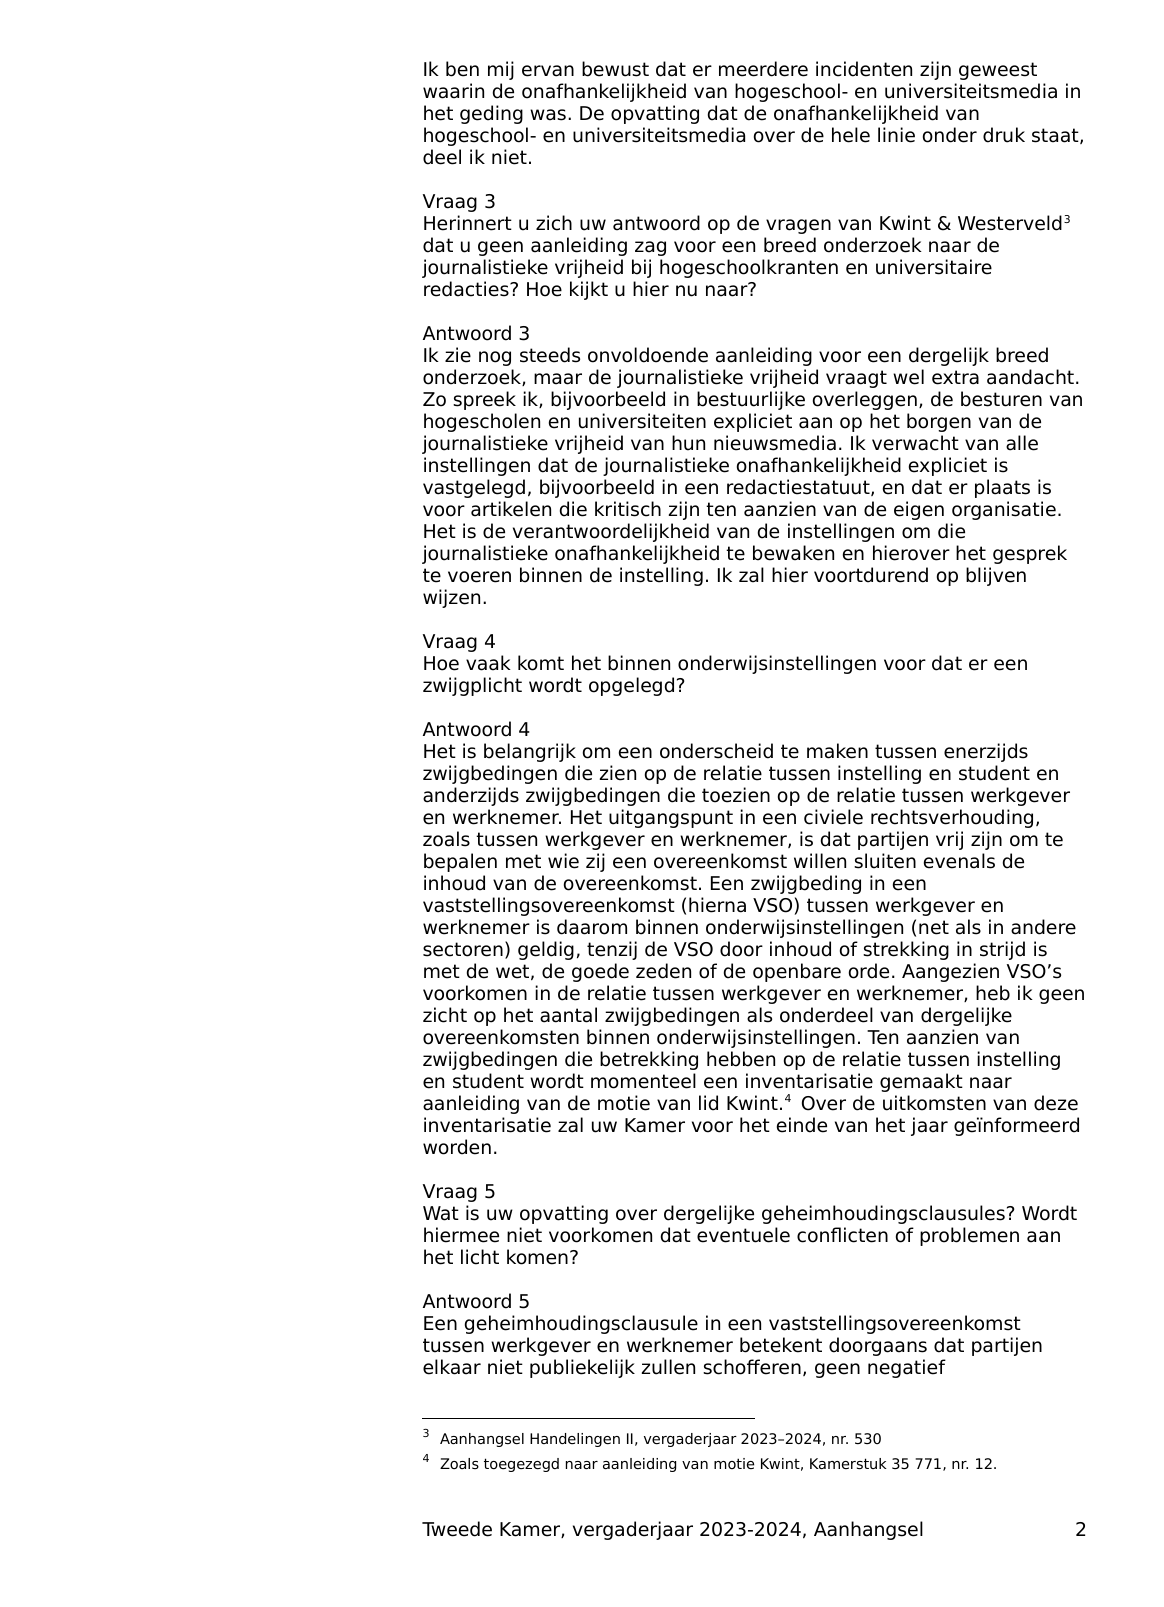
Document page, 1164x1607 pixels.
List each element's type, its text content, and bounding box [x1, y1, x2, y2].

text Antwoord 4 [422, 719, 1087, 741]
text Herinnert u zich uw antwoord op de vragen van Kwint & Westerveld dat u geen aanleiding zag voor een breed onderzoek naar de journalistieke vrijheid bij hogeschoolkranten en universitaire redacties? Hoe kijkt u hier nu naar? [422, 213, 1087, 301]
text Vraag 3 [422, 191, 1087, 213]
text Vraag 5 [422, 1181, 1087, 1203]
text Vraag 4 [422, 631, 1087, 653]
text Zoals toegezegd naar aanleiding van motie Kwint, Kamerstuk 35 771, nr. 12. [422, 1452, 1087, 1474]
text Ik zie nog steeds onvoldoende aanleiding voor een dergelijk breed onderzoek, maar de journalistieke vrijheid vraagt wel extra aandacht. Zo spreek ik, bijvoorbeeld in bestuurlijke overleggen, de besturen van hogescholen en universiteiten expliciet aan op het borgen van de journalistieke vrijheid van hun nieuwsmedia. Ik verwacht van alle instellingen dat de journalistieke onafhankelijkheid expliciet is vastgelegd, bijvoorbeeld in een redactiestatuut, en dat er plaats is voor artikelen die kritisch zijn ten aanzien van de eigen organisatie. Het is de verantwoordelijkheid van de instellingen om die journalistieke onafhankelijkheid te bewaken en hierover het gesprek te voeren binnen de instelling. Ik zal hier voortdurend op blijven wijzen. [422, 345, 1087, 609]
text Wat is uw opvatting over dergelijke geheimhoudingsclausules? Wordt hiermee niet voorkomen dat eventuele conflicten of problemen aan het licht komen? [422, 1203, 1087, 1269]
text Een geheimhoudingsclausule in een vaststellingsovereenkomst tussen werkgever en werknemer betekent doorgaans dat partijen elkaar niet publiekelijk zullen schofferen, geen negatief [422, 1313, 1087, 1379]
text Antwoord 5 [422, 1291, 1087, 1313]
text Hoe vaak komt het binnen onderwijsinstellingen voor dat er een zwijgplicht wordt opgelegd? [422, 653, 1087, 697]
text Ik ben mij ervan bewust dat er meerdere incidenten zijn geweest waarin de onafhankelijkheid van hogeschool- en universiteitsmedia in het geding was. De opvatting dat de onafhankelijkheid van hogeschool- en universiteitsmedia over de hele linie onder druk staat, deel ik niet. [422, 59, 1087, 169]
text Antwoord 3 [422, 323, 1087, 345]
text Aanhangsel Handelingen II, vergaderjaar 2023–2024, nr. 530 [422, 1427, 1087, 1449]
text Het is belangrijk om een onderscheid te maken tussen enerzijds zwijgbedingen die zien op de relatie tussen instelling en student en anderzijds zwijgbedingen die toezien op de relatie tussen werkgever en werknemer. Het uitgangspunt in een civiele rechtsverhouding, zoals tussen werkgever en werknemer, is dat partijen vrij zijn om te bepalen met wie zij een overeenkomst willen sluiten evenals de inhoud van de overeenkomst. Een zwijgbeding in een vaststellingsovereenkomst (hierna VSO) tussen werkgever en werknemer is daarom binnen onderwijsinstellingen (net als in andere sectoren) geldig, tenzij de VSO door inhoud of strekking in strijd is met de wet, de goede zeden of de openbare orde. Aangezien VSO’s voorkomen in de relatie tussen werkgever en werknemer, heb ik geen zicht op het aantal zwijgbedingen als onderdeel van dergelijke overeenkomsten binnen onderwijsinstellingen. Ten aanzien van zwijgbedingen die betrekking hebben op de relatie tussen instelling en student wordt momenteel een inventarisatie gemaakt naar aanleiding van de motie van lid Kwint. Over de uitkomsten van deze inventarisatie zal uw Kamer voor het einde van het jaar geïnformeerd worden. [422, 741, 1087, 1159]
